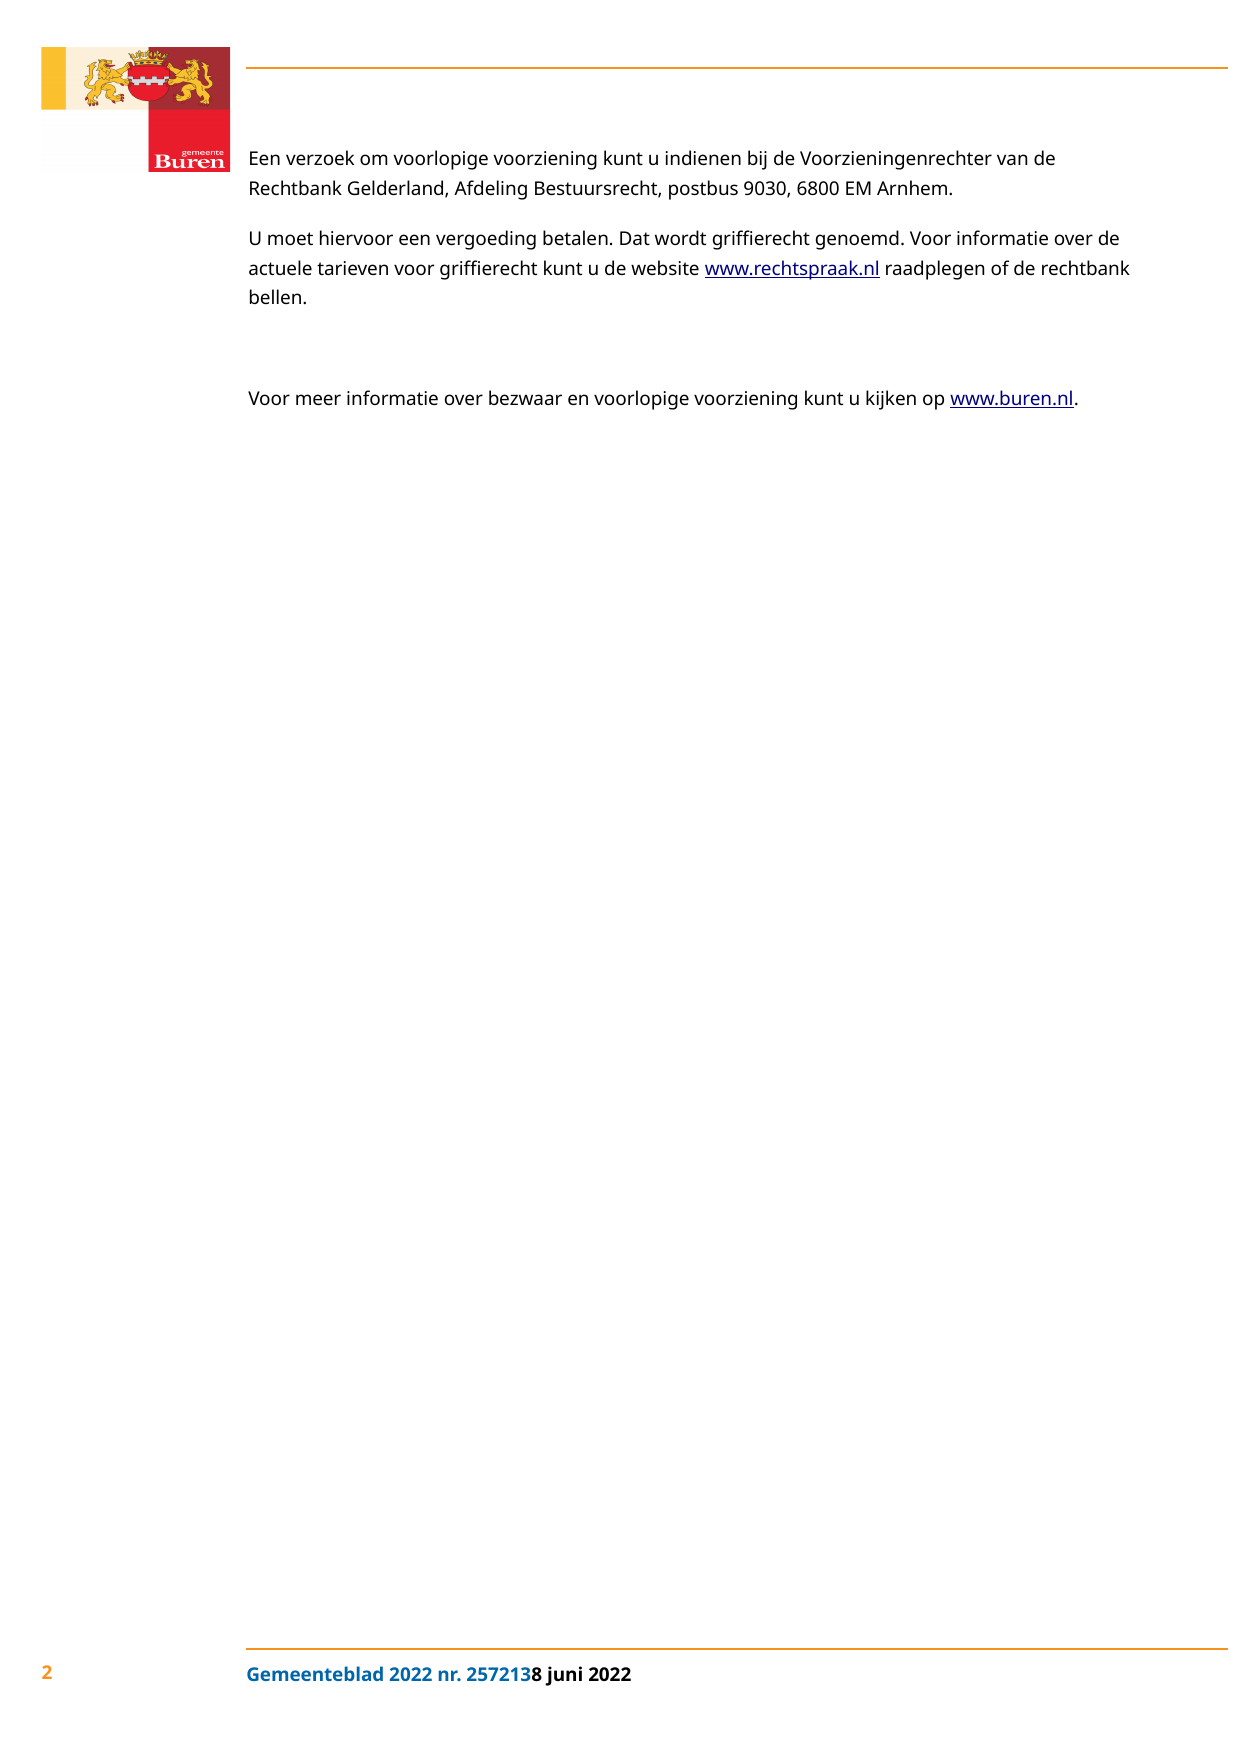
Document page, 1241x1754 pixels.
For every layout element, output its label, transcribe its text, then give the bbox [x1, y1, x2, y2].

text Een verzoek om voorlopige voorziening kunt u indienen bij de Voorzieningenrechter van de Rechtbank Gelderland, Afdeling Bestuursrecht, postbus 9030, 6800 EM Arnhem. [248, 145, 1152, 201]
picture [41, 47, 231, 172]
text Voor meer informatie over bezwaar en voorlopige voorziening kunt u kijken op www.buren.nl. [248, 385, 1152, 411]
text U moet hiervoor een vergoeding betalen. Dat wordt griffierecht genoemd. Voor informatie over de actuele tarieven voor griffierecht kunt u de website www.rechtspraak.nl raadplegen of de rechtbank bellen. [248, 225, 1152, 310]
